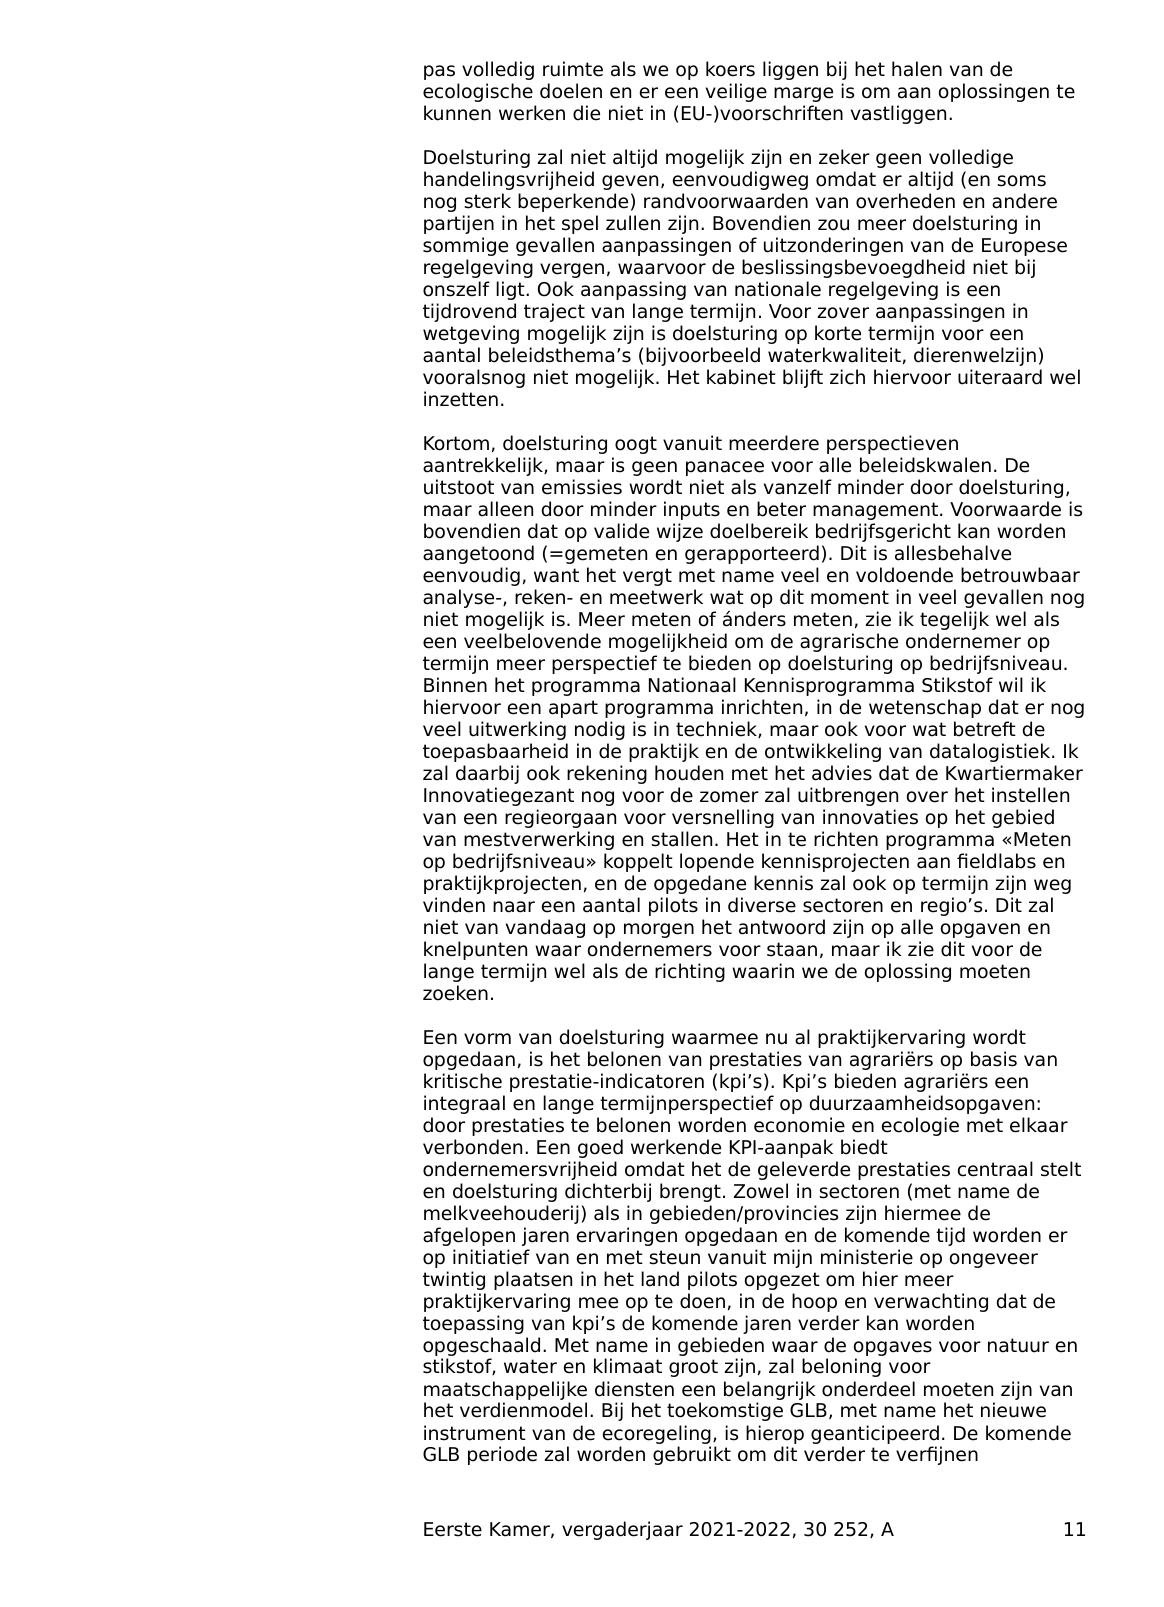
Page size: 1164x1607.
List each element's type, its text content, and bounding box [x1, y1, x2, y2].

text pas volledig ruimte als we op koers liggen bij het halen van de ecologische doelen en er een veilige marge is om aan oplossingen te kunnen werken die niet in (EU-)voorschriften vastliggen. [422, 59, 1087, 125]
text Doelsturing zal niet altijd mogelijk zijn en zeker geen volledige handelingsvrijheid geven, eenvoudigweg omdat er altijd (en soms nog sterk beperkende) randvoorwaarden van overheden en andere partijen in het spel zullen zijn. Bovendien zou meer doelsturing in sommige gevallen aanpassingen of uitzonderingen van de Europese regelgeving vergen, waarvoor de beslissingsbevoegdheid niet bij onszelf ligt. Ook aanpassing van nationale regelgeving is een tijdrovend traject van lange termijn. Voor zover aanpassingen in wetgeving mogelijk zijn is doelsturing op korte termijn voor een aantal beleidsthema’s (bijvoorbeeld waterkwaliteit, dierenwelzijn) vooralsnog niet mogelijk. Het kabinet blijft zich hiervoor uiteraard wel inzetten. [422, 147, 1087, 411]
text Een vorm van doelsturing waarmee nu al praktijkervaring wordt opgedaan, is het belonen van prestaties van agrariërs op basis van kritische prestatie-indicatoren (kpi’s). Kpi’s bieden agrariërs een integraal en lange termijnperspectief op duurzaamheidsopgaven: door prestaties te belonen worden economie en ecologie met elkaar verbonden. Een goed werkende KPI-aanpak biedt ondernemersvrijheid omdat het de geleverde prestaties centraal stelt en doelsturing dichterbij brengt. Zowel in sectoren (met name de melkveehouderij) als in gebieden/provincies zijn hiermee de afgelopen jaren ervaringen opgedaan en de komende tijd worden er op initiatief van en met steun vanuit mijn ministerie op ongeveer twintig plaatsen in het land pilots opgezet om hier meer praktijkervaring mee op te doen, in de hoop en verwachting dat de toepassing van kpi’s de komende jaren verder kan worden opgeschaald. Met name in gebieden waar de opgaves voor natuur en stikstof, water en klimaat groot zijn, zal beloning voor maatschappelijke diensten een belangrijk onderdeel moeten zijn van het verdienmodel. Bij het toekomstige GLB, met name het nieuwe instrument van de ecoregeling, is hierop geanticipeerd. De komende GLB periode zal worden gebruikt om dit verder te verfijnen [422, 1027, 1087, 1466]
text Kortom, doelsturing oogt vanuit meerdere perspectieven aantrekkelijk, maar is geen panacee voor alle beleidskwalen. De uitstoot van emissies wordt niet als vanzelf minder door doelsturing, maar alleen door minder inputs en beter management. Voorwaarde is bovendien dat op valide wijze doelbereik bedrijfsgericht kan worden aangetoond (=gemeten en gerapporteerd). Dit is allesbehalve eenvoudig, want het vergt met name veel en voldoende betrouwbaar analyse-, reken- en meetwerk wat op dit moment in veel gevallen nog niet mogelijk is. Meer meten of ánders meten, zie ik tegelijk wel als een veelbelovende mogelijkheid om de agrarische ondernemer op termijn meer perspectief te bieden op doelsturing op bedrijfsniveau. Binnen het programma Nationaal Kennisprogramma Stikstof wil ik hiervoor een apart programma inrichten, in de wetenschap dat er nog veel uitwerking nodig is in techniek, maar ook voor wat betreft de toepasbaarheid in de praktijk en de ontwikkeling van datalogistiek. Ik zal daarbij ook rekening houden met het advies dat de Kwartiermaker Innovatiegezant nog voor de zomer zal uitbrengen over het instellen van een regieorgaan voor versnelling van innovaties op het gebied van mestverwerking en stallen. Het in te richten programma «Meten op bedrijfsniveau» koppelt lopende kennisprojecten aan fieldlabs en praktijkprojecten, en de opgedane kennis zal ook op termijn zijn weg vinden naar een aantal pilots in diverse sectoren en regio’s. Dit zal niet van vandaag op morgen het antwoord zijn op alle opgaven en knelpunten waar ondernemers voor staan, maar ik zie dit voor de lange termijn wel als de richting waarin we de oplossing moeten zoeken. [422, 433, 1087, 1004]
